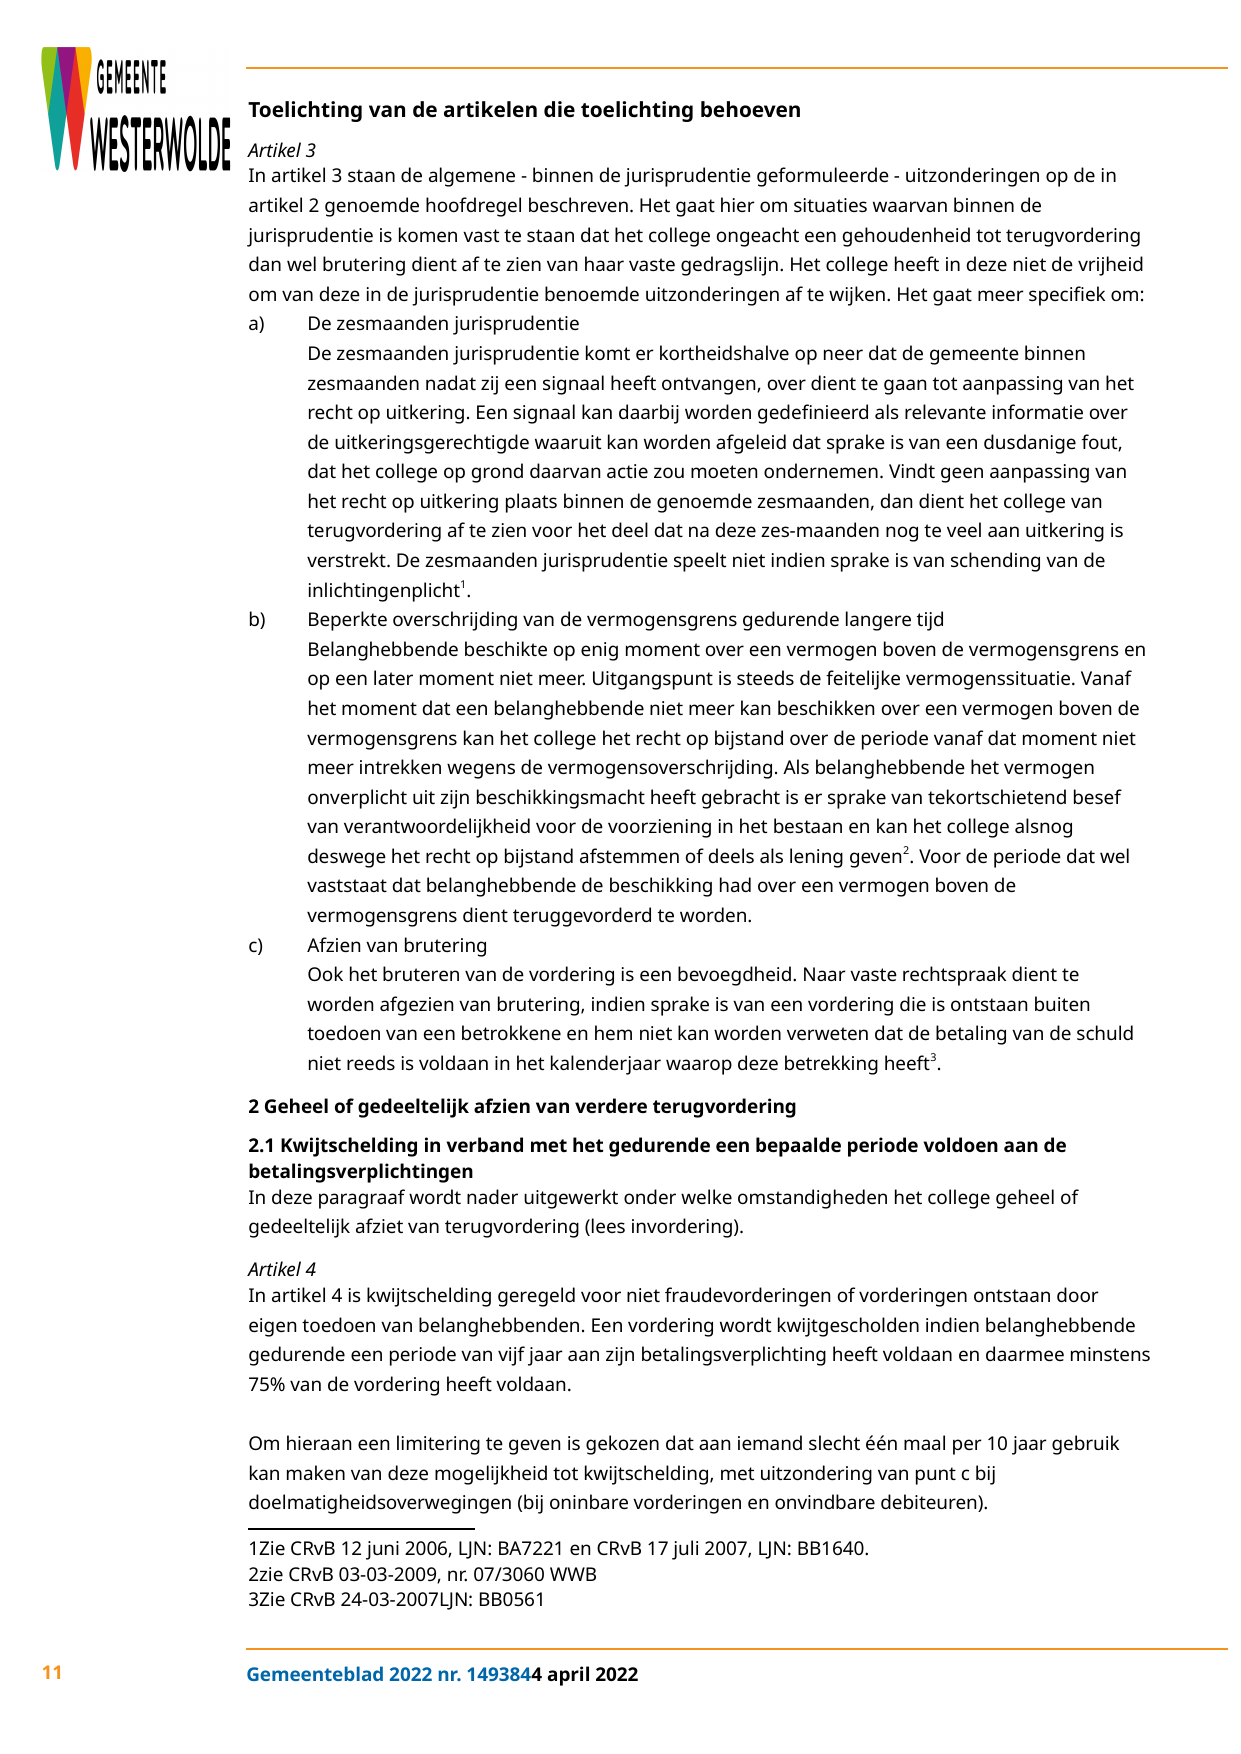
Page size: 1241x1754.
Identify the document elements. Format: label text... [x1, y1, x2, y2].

text 2.1 Kwijtschelding in verband met het gedurende een bepaalde periode voldoen aan de betalingsverplichtingen [248, 1132, 1152, 1184]
text Toelichting van de artikelen die toelichting behoeven [248, 95, 1152, 123]
list Ook het bruteren van de vordering is een bevoegdheid. Naar vaste rechtspraak dient te worden afgezien van brutering, indien sprake is van een vordering die is ontstaan buiten toedoen van een betrokkene en hem niet kan worden verweten dat de betaling van de schuld niet reeds is voldaan in het kalenderjaar waarop deze betrekking heeft. [248, 961, 1152, 1076]
text In deze paragraaf wordt nader uitgewerkt onder welke omstandigheden het college geheel of gedeeltelijk afziet van terugvordering (lees invordering). [248, 1184, 1152, 1239]
text 2 Geheel of gedeeltelijk afzien van verdere terugvordering [248, 1093, 1152, 1119]
text In artikel 3 staan de algemene - binnen de jurisprudentie geformuleerde - uitzonderingen op de in artikel 2 genoemde hoofdregel beschreven. Het gaat hier om situaties waarvan binnen de jurisprudentie is komen vast te staan dat het college ongeacht een gehoudenheid tot terugvordering dan wel brutering dient af te zien van haar vaste gedragslijn. Het college heeft in deze niet de vrijheid om van deze in de jurisprudentie benoemde uitzonderingen af te wijken. Het gaat meer specifiek om: [248, 163, 1152, 307]
list Zie CRvB 24-03-2007LJN: BB0561 [248, 1586, 1152, 1612]
list De zesmaanden jurisprudentie komt er kortheidshalve op neer dat de gemeente binnen zesmaanden nadat zij een signaal heeft ontvangen, over dient te gaan tot aanpassing van het recht op uitkering. Een signaal kan daarbij worden gedefinieerd als relevante informatie over de uitkeringsgerechtigde waaruit kan worden afgeleid dat sprake is van een dusdanige fout, dat het college op grond daarvan actie zou moeten ondernemen. Vindt geen aanpassing van het recht op uitkering plaats binnen de genoemde zesmaanden, dan dient het college van terugvordering af te zien voor het deel dat na deze zes-maanden nog te veel aan uitkering is verstrekt. De zesmaanden jurisprudentie speelt niet indien sprake is van schending van de inlichtingenplicht. [248, 340, 1152, 602]
text Artikel 3 [248, 137, 1152, 163]
list Beperkte overschrijding van de vermogensgrens gedurende langere tijd [248, 606, 1152, 632]
list Afzien van brutering [248, 932, 1152, 957]
list De zesmaanden jurisprudentie [248, 311, 1152, 336]
picture [41, 47, 231, 172]
text Om hieraan een limitering te geven is gekozen dat aan iemand slecht één maal per 10 jaar gebruik kan maken van deze mogelijkheid tot kwijtschelding, met uitzondering van punt c bij doelmatigheidsoverwegingen (bij oninbare vorderingen en onvindbare debiteuren). [248, 1430, 1152, 1515]
text In artikel 4 is kwijtschelding geregeld voor niet fraudevorderingen of vorderingen ontstaan door eigen toedoen van belanghebbenden. Een vordering wordt kwijtgescholden indien belanghebbende gedurende een periode van vijf jaar aan zijn betalingsverplichting heeft voldaan en daarmee minstens 75% van de vordering heeft voldaan. [248, 1282, 1152, 1397]
list Zie CRvB 12 juni 2006, LJN: BA7221 en CRvB 17 juli 2007, LJN: BB1640. [248, 1535, 1152, 1561]
list Belanghebbende beschikte op enig moment over een vermogen boven de vermogensgrens en op een later moment niet meer. Uitgangspunt is steeds de feitelijke vermogenssituatie. Vanaf het moment dat een belanghebbende niet meer kan beschikken over een vermogen boven de vermogensgrens kan het college het recht op bijstand over de periode vanaf dat moment niet meer intrekken wegens de vermogensoverschrijding. Als belanghebbende het vermogen onverplicht uit zijn beschikkingsmacht heeft gebracht is er sprake van tekortschietend besef van verantwoordelijkheid voor de voorziening in het bestaan en kan het college alsnog deswege het recht op bijstand afstemmen of deels als lening geven. Voor de periode dat wel vaststaat dat belanghebbende de beschikking had over een vermogen boven de vermogensgrens dient teruggevorderd te worden. [248, 636, 1152, 928]
list zie CRvB 03-03-2009, nr. 07/3060 WWB [248, 1561, 1152, 1586]
text Artikel 4 [248, 1257, 1152, 1282]
